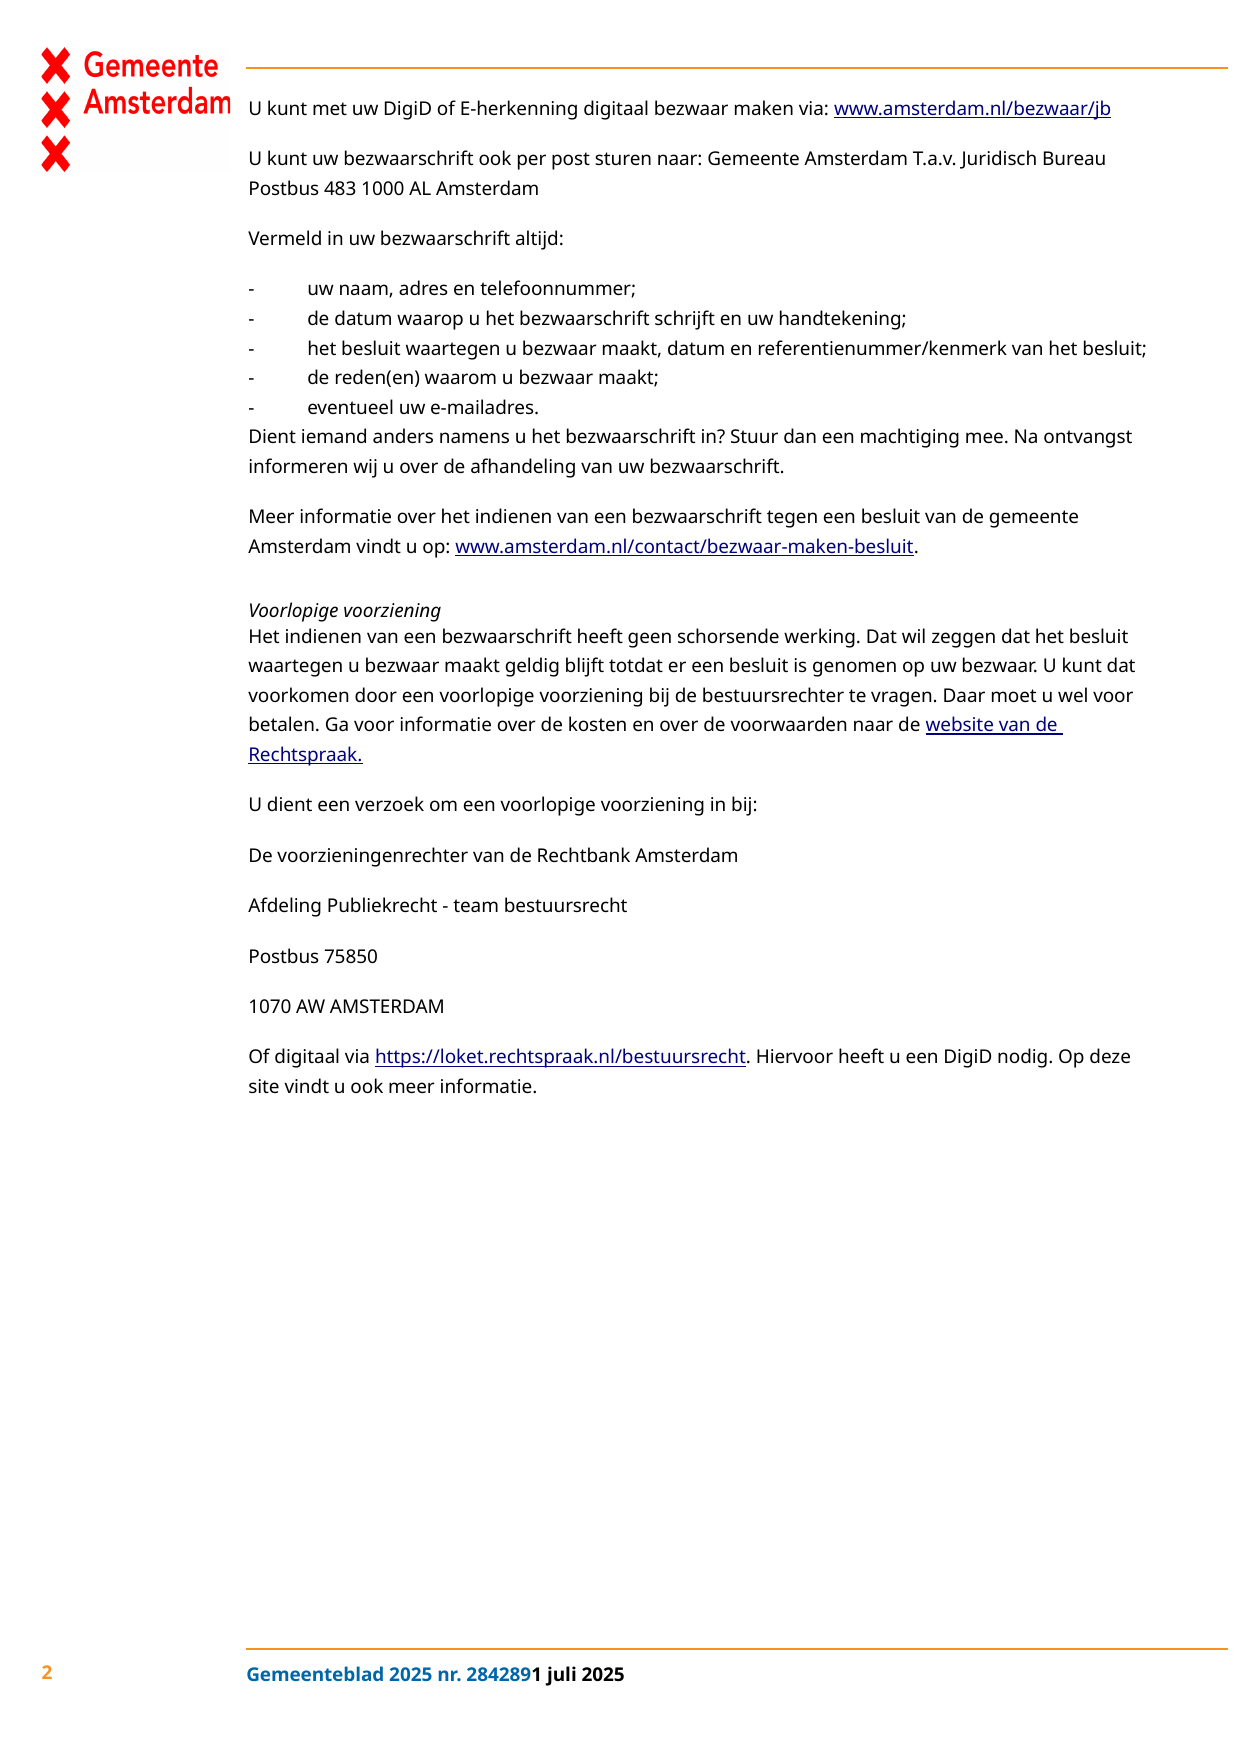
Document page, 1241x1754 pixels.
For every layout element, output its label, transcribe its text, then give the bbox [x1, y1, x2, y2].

list uw naam, adres en telefoonnummer; [248, 276, 1152, 301]
picture [41, 47, 231, 172]
text Voorlopige voorziening [248, 597, 1152, 623]
text Vermeld in uw bezwaarschrift altijd: [248, 225, 1152, 251]
text Of digitaal via https://loket.rechtspraak.nl/bestuursrecht. Hiervoor heeft u een DigiD nodig. Op deze site vindt u ook meer informatie. [248, 1044, 1152, 1099]
text U kunt uw bezwaarschrift ook per post sturen naar: Gemeente Amsterdam T.a.v. Juridisch Bureau Postbus 483 1000 AL Amsterdam [248, 145, 1152, 201]
list het besluit waartegen u bezwaar maakt, datum en referentienummer/kenmerk van het besluit; [248, 335, 1152, 361]
list de datum waarop u het bezwaarschrift schrijft en uw handtekening; [248, 305, 1152, 331]
text U dient een verzoek om een voorlopige voorziening in bij: [248, 792, 1152, 817]
text De voorzieningenrechter van de Rechtbank Amsterdam [248, 842, 1152, 868]
text Postbus 75850 [248, 943, 1152, 968]
text Dient iemand anders namens u het bezwaarschrift in? Stuur dan een machtiging mee. Na ontvangst informeren wij u over de afhandeling van uw bezwaarschrift. [248, 423, 1152, 479]
text Afdeling Publiekrecht - team bestuursrecht [248, 892, 1152, 918]
text Het indienen van een bezwaarschrift heeft geen schorsende werking. Dat wil zeggen dat het besluit waartegen u bezwaar maakt geldig blijft totdat er een besluit is genomen op uw bezwaar. U kunt dat voorkomen door een voorlopige voorziening bij de bestuursrechter te vragen. Daar moet u wel voor betalen. Ga voor informatie over de kosten en over de voorwaarden naar de website van de Rechtspraak. [248, 623, 1152, 767]
list de reden(en) waarom u bezwaar maakt; [248, 364, 1152, 390]
list eventueel uw e-mailadres. [248, 394, 1152, 420]
text 1070 AW AMSTERDAM [248, 993, 1152, 1019]
text U kunt met uw DigiD of E-herkenning digitaal bezwaar maken via: www.amsterdam.nl/bezwaar/jb [248, 95, 1152, 121]
text Meer informatie over het indienen van een bezwaarschrift tegen een besluit van de gemeente Amsterdam vindt u op: www.amsterdam.nl/contact/bezwaar-maken-besluit. [248, 503, 1152, 559]
